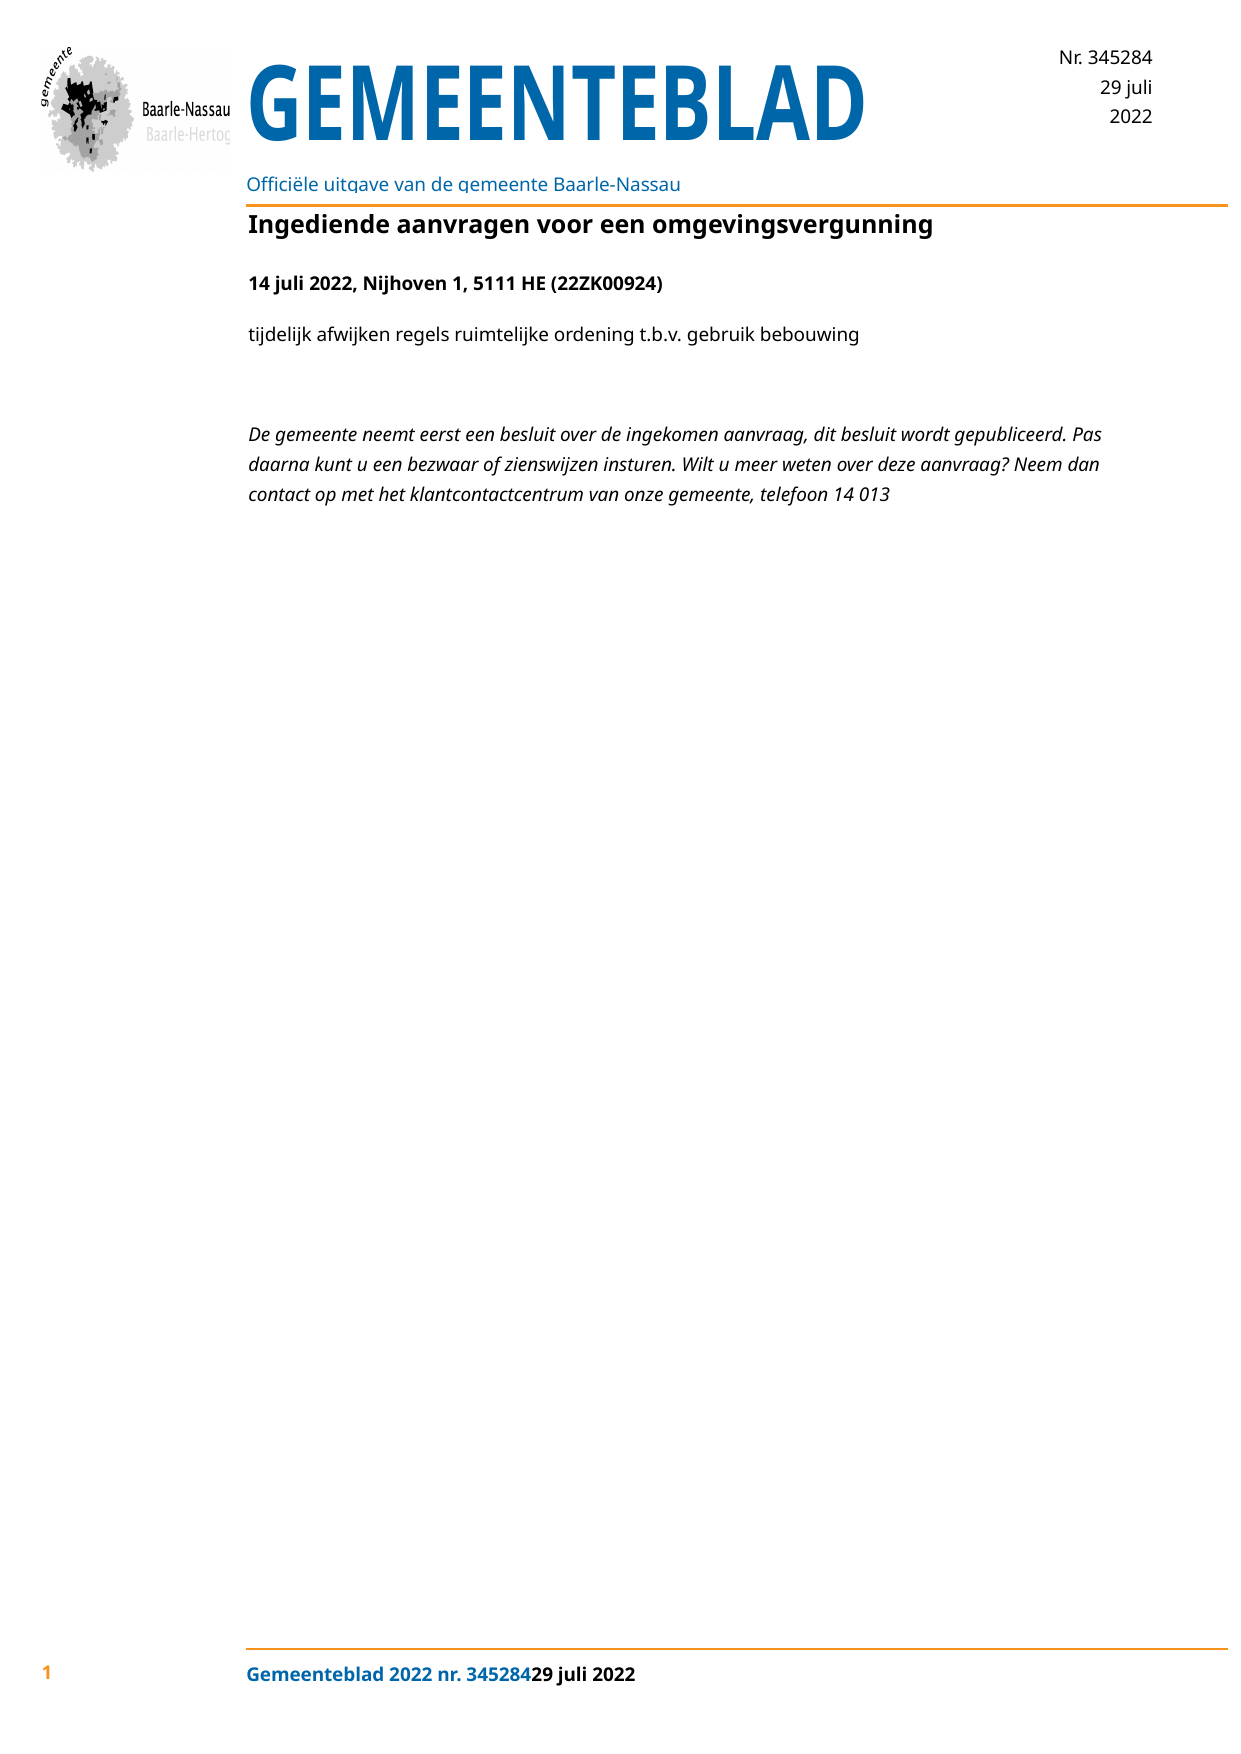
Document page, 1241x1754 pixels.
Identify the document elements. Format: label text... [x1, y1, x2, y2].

text tijdelijk afwijken regels ruimtelijke ordening t.b.v. gebruik bebouwing [248, 321, 1152, 346]
text 14 juli 2022, Nijhoven 1, 5111 HE (22ZK00924) [248, 270, 1152, 296]
text Ingediende aanvragen voor een omgevingsvergunning [248, 207, 1152, 241]
text De gemeente neemt eerst een besluit over de ingekomen aanvraag, dit besluit wordt gepubliceerd. Pas daarna kunt u een bezwaar of zienswijzen insturen. Wilt u meer weten over deze aanvraag? Neem dan contact op met het klantcontactcentrum van onze gemeente, telefoon 14 013 [248, 422, 1152, 506]
picture [41, 47, 231, 172]
